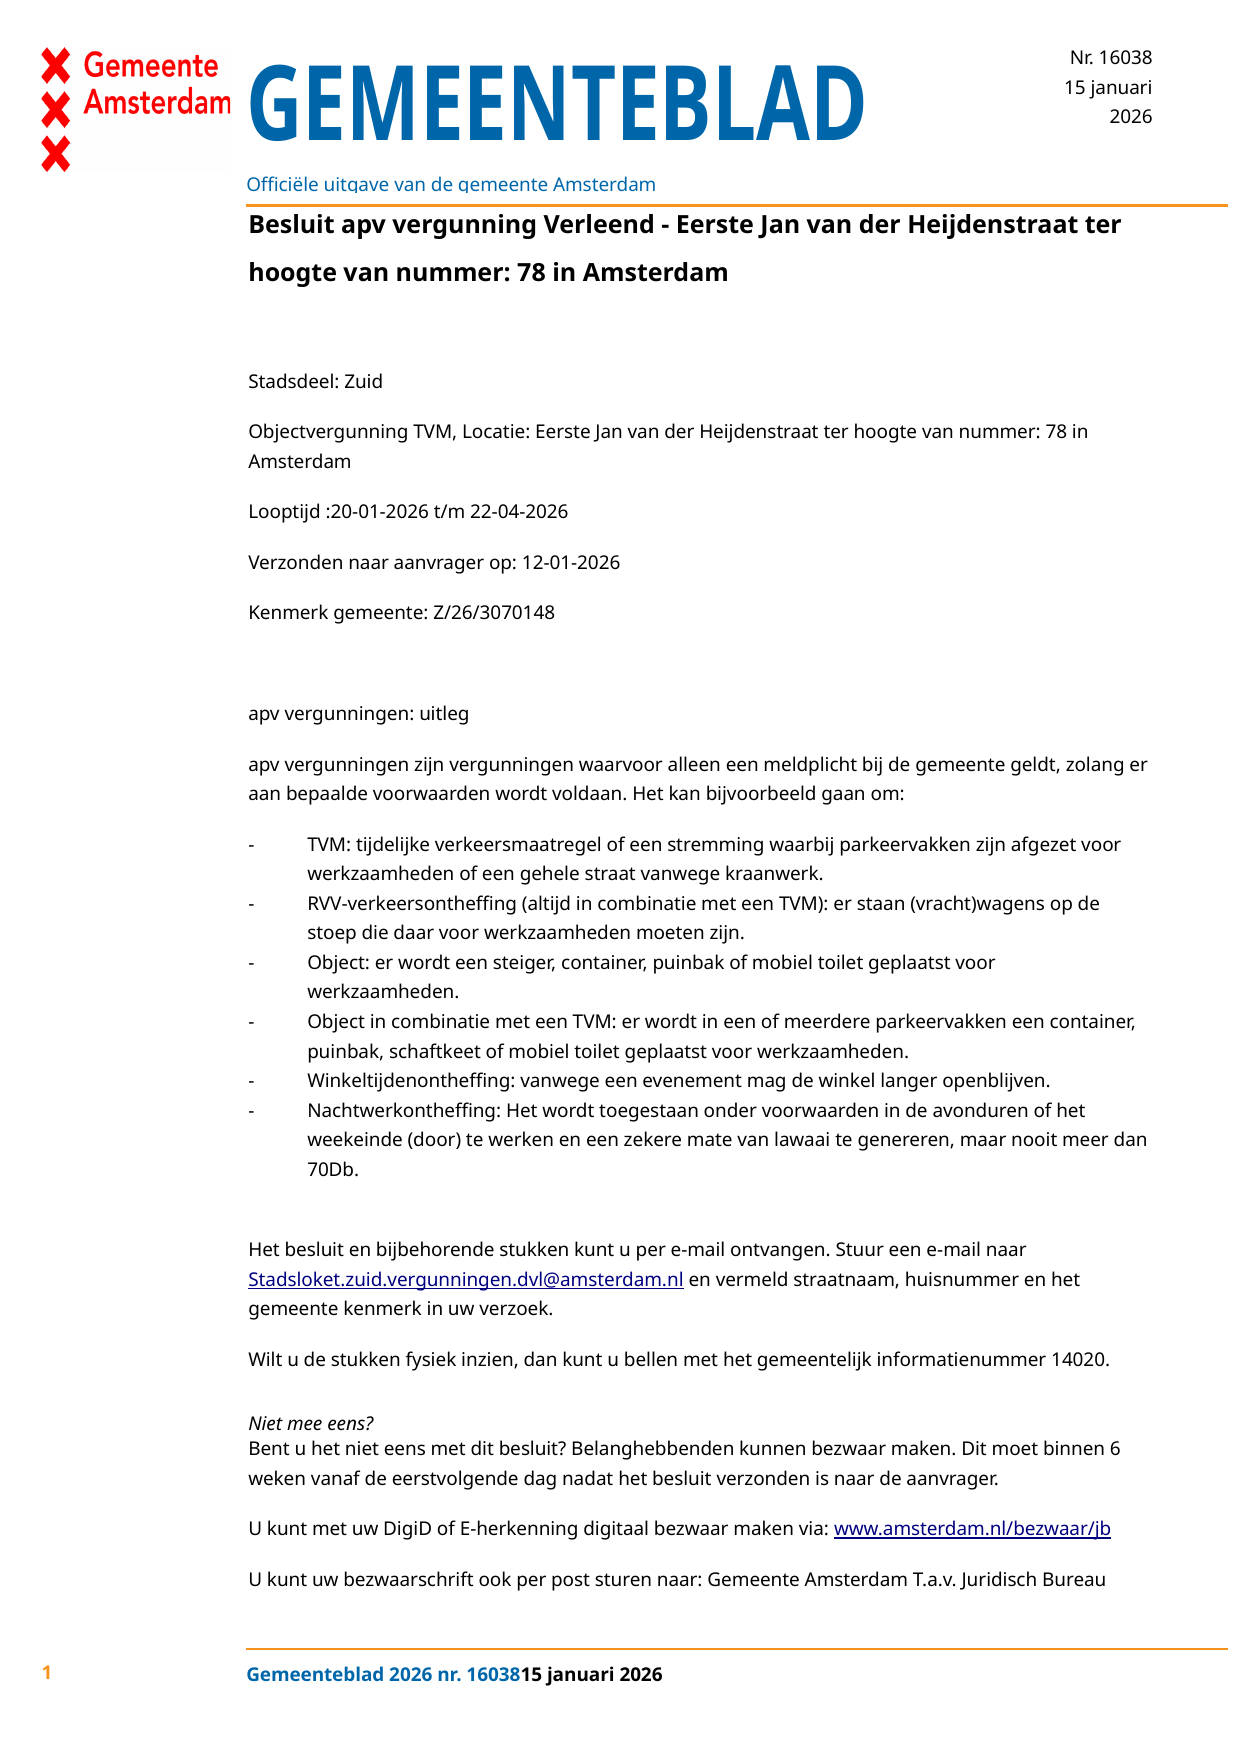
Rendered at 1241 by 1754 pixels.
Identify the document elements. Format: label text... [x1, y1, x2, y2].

text Objectvergunning TVM, Locatie: Eerste Jan van der Heijdenstraat ter hoogte van nummer: 78 in Amsterdam [248, 419, 1152, 474]
text Kenmerk gemeente: Z/26/3070148 [248, 599, 1152, 625]
text Wilt u de stukken fysiek inzien, dan kunt u bellen met het gemeentelijk informatienummer 14020. [248, 1346, 1152, 1372]
text Stadsdeel: Zuid [248, 368, 1152, 394]
text apv vergunningen zijn vergunningen waarvoor alleen een meldplicht bij de gemeente geldt, zolang er aan bepaalde voorwaarden wordt voldaan. Het kan bijvoorbeeld gaan om: [248, 751, 1152, 806]
list RVV-verkeersontheffing (altijd in combinatie met een TVM): er staan (vracht)wagens op de stoep die daar voor werkzaamheden moeten zijn. [248, 890, 1152, 945]
list Object in combinatie met een TVM: er wordt in een of meerdere parkeervakken een container, puinbak, schaftkeet of mobiel toilet geplaatst voor werkzaamheden. [248, 1008, 1152, 1064]
text Verzonden naar aanvrager op: 12-01-2026 [248, 549, 1152, 575]
list Nachtwerkontheffing: Het wordt toegestaan onder voorwaarden in de avonduren of het weekeinde (door) te werken en een zekere mate van lawaai te genereren, maar nooit meer dan 70Db. [248, 1097, 1152, 1182]
text U kunt uw bezwaarschrift ook per post sturen naar: Gemeente Amsterdam T.a.v. Juridisch Bureau [248, 1566, 1152, 1592]
picture [41, 47, 231, 172]
text apv vergunningen: uitleg [248, 700, 1152, 726]
text Besluit apv vergunning Verleend - Eerste Jan van der Heijdenstraat ter hoogte van nummer: 78 in Amsterdam [248, 207, 1152, 288]
text Het besluit en bijbehorende stukken kunt u per e-mail ontvangen. Stuur een e-mail naar Stadsloket.zuid.vergunningen.dvl@amsterdam.nl en vermeld straatnaam, huisnummer en het gemeente kenmerk in uw verzoek. [248, 1236, 1152, 1321]
text Niet mee eens? [248, 1410, 1152, 1436]
text Bent u het niet eens met dit besluit? Belanghebbenden kunnen bezwaar maken. Dit moet binnen 6 weken vanaf de eerstvolgende dag nadat het besluit verzonden is naar de aanvrager. [248, 1436, 1152, 1491]
text Looptijd :20-01-2026 t/m 22-04-2026 [248, 499, 1152, 524]
list Object: er wordt een steiger, container, puinbak of mobiel toilet geplaatst voor werkzaamheden. [248, 949, 1152, 1004]
text U kunt met uw DigiD of E-herkenning digitaal bezwaar maken via: www.amsterdam.nl/bezwaar/jb [248, 1516, 1152, 1541]
list TVM: tijdelijke verkeersmaatregel of een stremming waarbij parkeervakken zijn afgezet voor werkzaamheden of een gehele straat vanwege kraanwerk. [248, 831, 1152, 886]
list Winkeltijdenontheffing: vanwege een evenement mag de winkel langer openblijven. [248, 1067, 1152, 1093]
